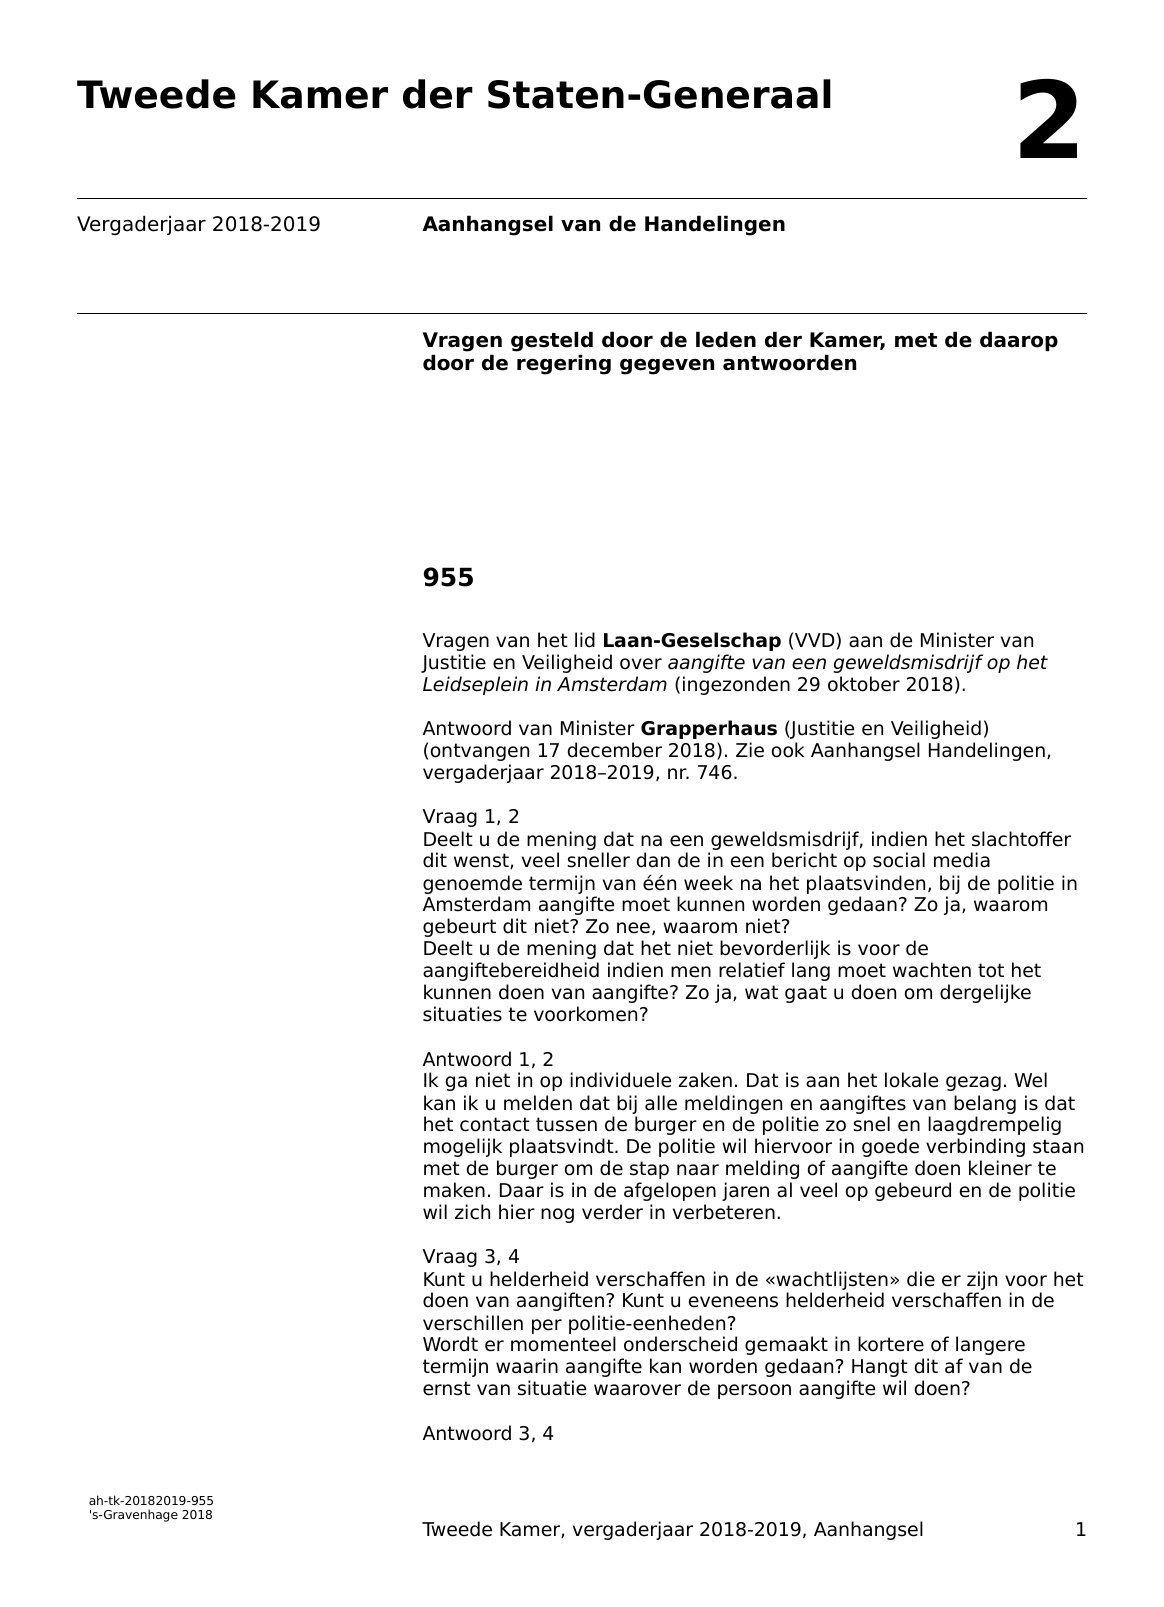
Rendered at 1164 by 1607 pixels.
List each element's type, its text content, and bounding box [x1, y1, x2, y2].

table_cell Vragen gesteld door de leden der Kamer, met de daarop door de regering gegeven antwoorden [422, 314, 1087, 375]
text ah-tk-20182019-955 [88, 1494, 323, 1508]
text 's-Gravenhage 2018 [88, 1508, 323, 1522]
text 955 [422, 563, 1087, 592]
text Deelt u de mening dat het niet bevorderlijk is voor de aangiftebereidheid indien men relatief lang moet wachten tot het kunnen doen van aangifte? Zo ja, wat gaat u doen om dergelijke situaties te voorkomen? [422, 938, 1087, 1026]
text Wordt er momenteel onderscheid gemaakt in kortere of langere termijn waarin aangifte kan worden gedaan? Hangt dit af van de ernst van situatie waarover de persoon aangifte wil doen? [422, 1334, 1087, 1400]
table_cell Vergaderjaar 2018-2019 [77, 199, 422, 313]
table_header 2 [886, 59, 1087, 198]
text Vraag 3, 4 [422, 1246, 1087, 1268]
table_header Tweede Kamer der Staten-Generaal [77, 59, 886, 198]
text Deelt u de mening dat na een geweldsmisdrijf, indien het slachtoffer dit wenst, veel sneller dan de in een bericht op social media genoemde termijn van één week na het plaatsvinden, bij de politie in Amsterdam aangifte moet kunnen worden gedaan? Zo ja, waarom gebeurt dit niet? Zo nee, waarom niet? [422, 828, 1087, 938]
text Antwoord 3, 4 [422, 1422, 1087, 1444]
text Antwoord 1, 2 [422, 1048, 1087, 1070]
text Vraag 1, 2 [422, 806, 1087, 828]
table_cell [77, 314, 422, 375]
text Antwoord van Minister Grapperhaus (Justitie en Veiligheid) (ontvangen 17 december 2018). Zie ook Aanhangsel Handelingen, vergaderjaar 2018–2019, nr. 746. [422, 718, 1087, 784]
text Ik ga niet in op individuele zaken. Dat is aan het lokale gezag. Wel kan ik u melden dat bij alle meldingen en aangiftes van belang is dat het contact tussen de burger en de politie zo snel en laagdrempelig mogelijk plaatsvindt. De politie wil hiervoor in goede verbinding staan met de burger om de stap naar melding of aangifte doen kleiner te maken. Daar is in de afgelopen jaren al veel op gebeurd en de politie wil zich hier nog verder in verbeteren. [422, 1070, 1087, 1224]
text Vragen van het lid Laan-Geselschap (VVD) aan de Minister van Justitie en Veiligheid over aangifte van een geweldsmisdrijf op het Leidseplein in Amsterdam (ingezonden 29 oktober 2018). [422, 630, 1087, 696]
table_cell Aanhangsel van de Handelingen [422, 199, 1087, 313]
text Kunt u helderheid verschaffen in de «wachtlijsten» die er zijn voor het doen van aangiften? Kunt u eveneens helderheid verschaffen in de verschillen per politie-eenheden? [422, 1268, 1087, 1334]
